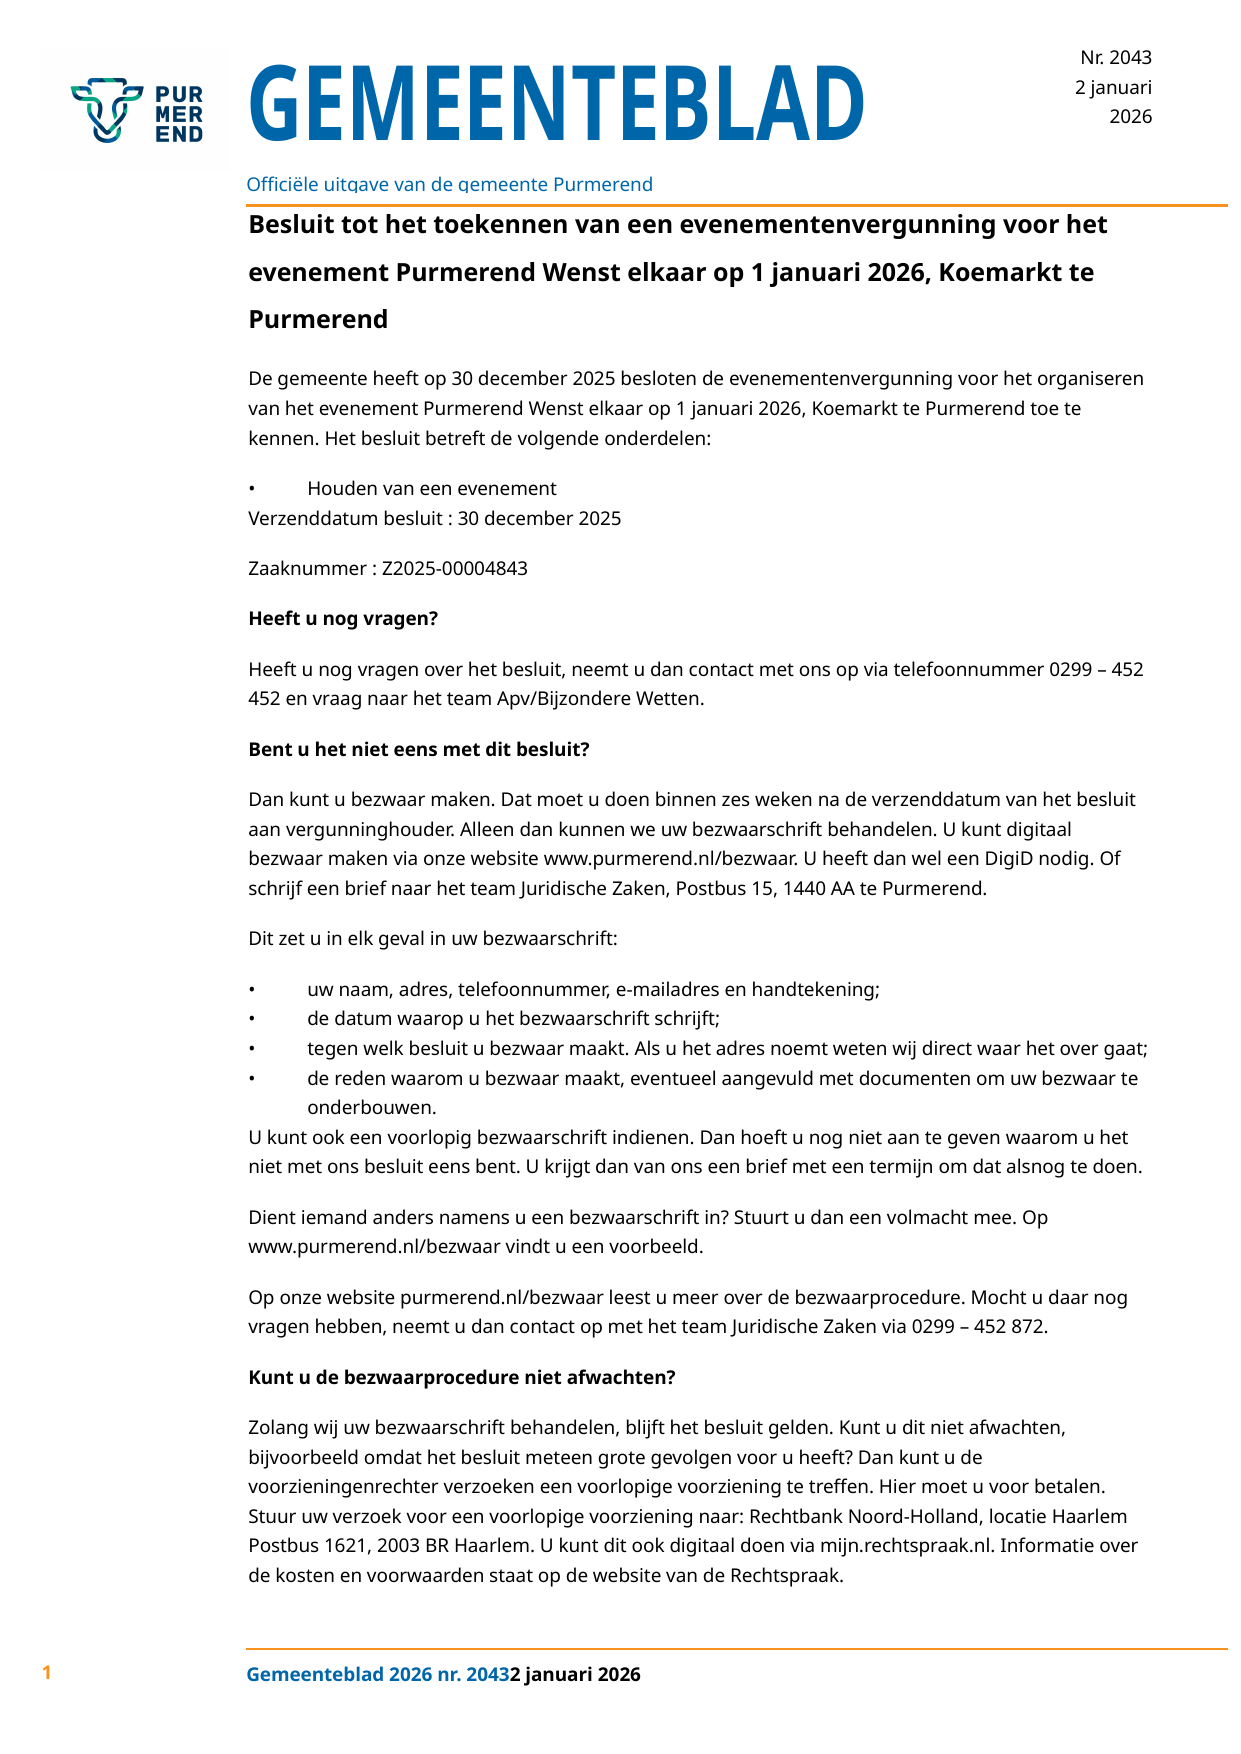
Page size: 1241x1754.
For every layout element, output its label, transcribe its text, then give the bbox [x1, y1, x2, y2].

text Op onze website purmerend.nl/bezwaar leest u meer over de bezwaarprocedure. Mocht u daar nog vragen hebben, neemt u dan contact op met het team Juridische Zaken via 0299 – 452 872. [248, 1284, 1152, 1339]
text Zolang wij uw bezwaarschrift behandelen, blijft het besluit gelden. Kunt u dit niet afwachten, bijvoorbeeld omdat het besluit meteen grote gevolgen voor u heeft? Dan kunt u de voorzieningenrechter verzoeken een voorlopige voorziening te treffen. Hier moet u voor betalen. Stuur uw verzoek voor een voorlopige voorziening naar: Rechtbank Noord-Holland, locatie Haarlem Postbus 1621, 2003 BR Haarlem. U kunt dit ook digitaal doen via mijn.rechtspraak.nl. Informatie over de kosten en voorwaarden staat op de website van de Rechtspraak. [248, 1414, 1152, 1588]
text Dit zet u in elk geval in uw bezwaarschrift: [248, 926, 1152, 951]
picture [41, 47, 231, 172]
text Verzenddatum besluit : 30 december 2025 [248, 505, 1152, 530]
text De gemeente heeft op 30 december 2025 besloten de evenementenvergunning voor het organiseren van het evenement Purmerend Wenst elkaar op 1 januari 2026, Koemarkt te Purmerend toe te kennen. Het besluit betreft de volgende onderdelen: [248, 366, 1152, 450]
text Heeft u nog vragen? [248, 606, 1152, 631]
list tegen welk besluit u bezwaar maakt. Als u het adres noemt weten wij direct waar het over gaat; [248, 1035, 1152, 1061]
text Bent u het niet eens met dit besluit? [248, 736, 1152, 762]
list uw naam, adres, telefoonnummer, e-mailadres en handtekening; [248, 976, 1152, 1002]
text U kunt ook een voorlopig bezwaarschrift indienen. Dan hoeft u nog niet aan te geven waarom u het niet met ons besluit eens bent. U krijgt dan van ons een brief met een termijn om dat alsnog te doen. [248, 1124, 1152, 1179]
text Heeft u nog vragen over het besluit, neemt u dan contact met ons op via telefoonnummer 0299 – 452 452 en vraag naar het team Apv/Bijzondere Wetten. [248, 656, 1152, 711]
text Besluit tot het toekennen van een evenementenvergunning voor het evenement Purmerend Wenst elkaar op 1 januari 2026, Koemarkt te Purmerend [248, 207, 1152, 336]
text Zaaknummer : Z2025-00004843 [248, 555, 1152, 581]
list de datum waarop u het bezwaarschrift schrijft; [248, 1006, 1152, 1031]
text Dan kunt u bezwaar maken. Dat moet u doen binnen zes weken na de verzenddatum van het besluit aan vergunninghouder. Alleen dan kunnen we uw bezwaarschrift behandelen. U kunt digitaal bezwaar maken via onze website www.purmerend.nl/bezwaar. U heeft dan wel een DigiD nodig. Of schrijf een brief naar het team Juridische Zaken, Postbus 15, 1440 AA te Purmerend. [248, 786, 1152, 901]
text Kunt u de bezwaarprocedure niet afwachten? [248, 1364, 1152, 1389]
list Houden van een evenement [248, 475, 1152, 501]
list de reden waarom u bezwaar maakt, eventueel aangevuld met documenten om uw bezwaar te onderbouwen. [248, 1065, 1152, 1120]
text Dient iemand anders namens u een bezwaarschrift in? Stuurt u dan een volmacht mee. Op www.purmerend.nl/bezwaar vindt u een voorbeeld. [248, 1204, 1152, 1259]
